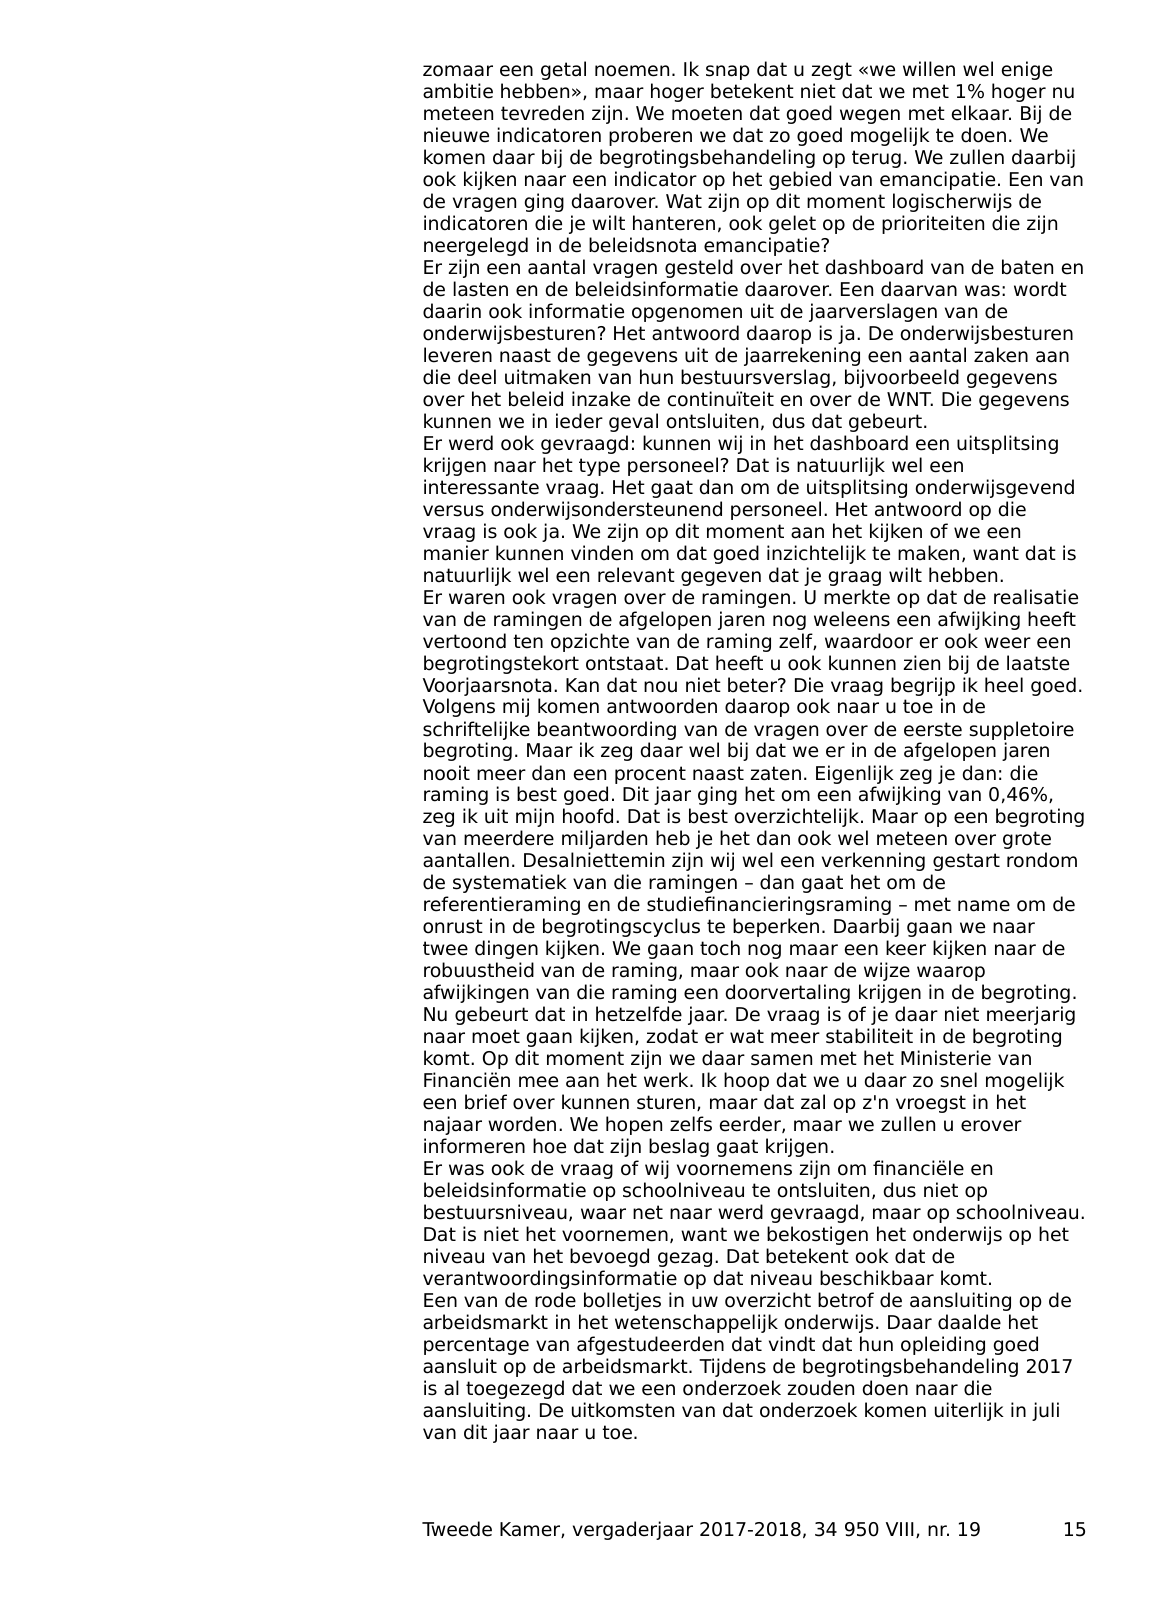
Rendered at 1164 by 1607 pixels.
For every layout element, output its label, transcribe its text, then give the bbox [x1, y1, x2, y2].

text zomaar een getal noemen. Ik snap dat u zegt «we willen wel enige ambitie hebben», maar hoger betekent niet dat we met 1% hoger nu meteen tevreden zijn. We moeten dat goed wegen met elkaar. Bij de nieuwe indicatoren proberen we dat zo goed mogelijk te doen. We komen daar bij de begrotingsbehandeling op terug. We zullen daarbij ook kijken naar een indicator op het gebied van emancipatie. Een van de vragen ging daarover. Wat zijn op dit moment logischerwijs de indicatoren die je wilt hanteren, ook gelet op de prioriteiten die zijn neergelegd in de beleidsnota emancipatie? [422, 59, 1087, 257]
text Er werd ook gevraagd: kunnen wij in het dashboard een uitsplitsing krijgen naar het type personeel? Dat is natuurlijk wel een interessante vraag. Het gaat dan om de uitsplitsing onderwijsgevend versus onderwijsondersteunend personeel. Het antwoord op die vraag is ook ja. We zijn op dit moment aan het kijken of we een manier kunnen vinden om dat goed inzichtelijk te maken, want dat is natuurlijk wel een relevant gegeven dat je graag wilt hebben. [422, 433, 1087, 587]
text Er zijn een aantal vragen gesteld over het dashboard van de baten en de lasten en de beleidsinformatie daarover. Een daarvan was: wordt daarin ook informatie opgenomen uit de jaarverslagen van de onderwijsbesturen? Het antwoord daarop is ja. De onderwijsbesturen leveren naast de gegevens uit de jaarrekening een aantal zaken aan die deel uitmaken van hun bestuursverslag, bijvoorbeeld gegevens over het beleid inzake de continuïteit en over de WNT. Die gegevens kunnen we in ieder geval ontsluiten, dus dat gebeurt. [422, 257, 1087, 433]
text Er was ook de vraag of wij voornemens zijn om financiële en beleidsinformatie op schoolniveau te ontsluiten, dus niet op bestuursniveau, waar net naar werd gevraagd, maar op schoolniveau. Dat is niet het voornemen, want we bekostigen het onderwijs op het niveau van het bevoegd gezag. Dat betekent ook dat de verantwoordingsinformatie op dat niveau beschikbaar komt. [422, 1158, 1087, 1290]
text Een van de rode bolletjes in uw overzicht betrof de aansluiting op de arbeidsmarkt in het wetenschappelijk onderwijs. Daar daalde het percentage van afgestudeerden dat vindt dat hun opleiding goed aansluit op de arbeidsmarkt. Tijdens de begrotingsbehandeling 2017 is al toegezegd dat we een onderzoek zouden doen naar die aansluiting. De uitkomsten van dat onderzoek komen uiterlijk in juli van dit jaar naar u toe. [422, 1290, 1087, 1444]
text Er waren ook vragen over de ramingen. U merkte op dat de realisatie van de ramingen de afgelopen jaren nog weleens een afwijking heeft vertoond ten opzichte van de raming zelf, waardoor er ook weer een begrotingstekort ontstaat. Dat heeft u ook kunnen zien bij de laatste Voorjaarsnota. Kan dat nou niet beter? Die vraag begrijp ik heel goed. Volgens mij komen antwoorden daarop ook naar u toe in de schriftelijke beantwoording van de vragen over de eerste suppletoire begroting. Maar ik zeg daar wel bij dat we er in de afgelopen jaren nooit meer dan een procent naast zaten. Eigenlijk zeg je dan: die raming is best goed. Dit jaar ging het om een afwijking van 0,46%, zeg ik uit mijn hoofd. Dat is best overzichtelijk. Maar op een begroting van meerdere miljarden heb je het dan ook wel meteen over grote aantallen. Desalniettemin zijn wij wel een verkenning gestart rondom de systematiek van die ramingen – dan gaat het om de referentieraming en de studiefinancieringsraming – met name om de onrust in de begrotingscyclus te beperken. Daarbij gaan we naar twee dingen kijken. We gaan toch nog maar een keer kijken naar de robuustheid van de raming, maar ook naar de wijze waarop afwijkingen van die raming een doorvertaling krijgen in de begroting. Nu gebeurt dat in hetzelfde jaar. De vraag is of je daar niet meerjarig naar moet gaan kijken, zodat er wat meer stabiliteit in de begroting komt. Op dit moment zijn we daar samen met het Ministerie van Financiën mee aan het werk. Ik hoop dat we u daar zo snel mogelijk een brief over kunnen sturen, maar dat zal op z'n vroegst in het najaar worden. We hopen zelfs eerder, maar we zullen u erover informeren hoe dat zijn beslag gaat krijgen. [422, 587, 1087, 1158]
